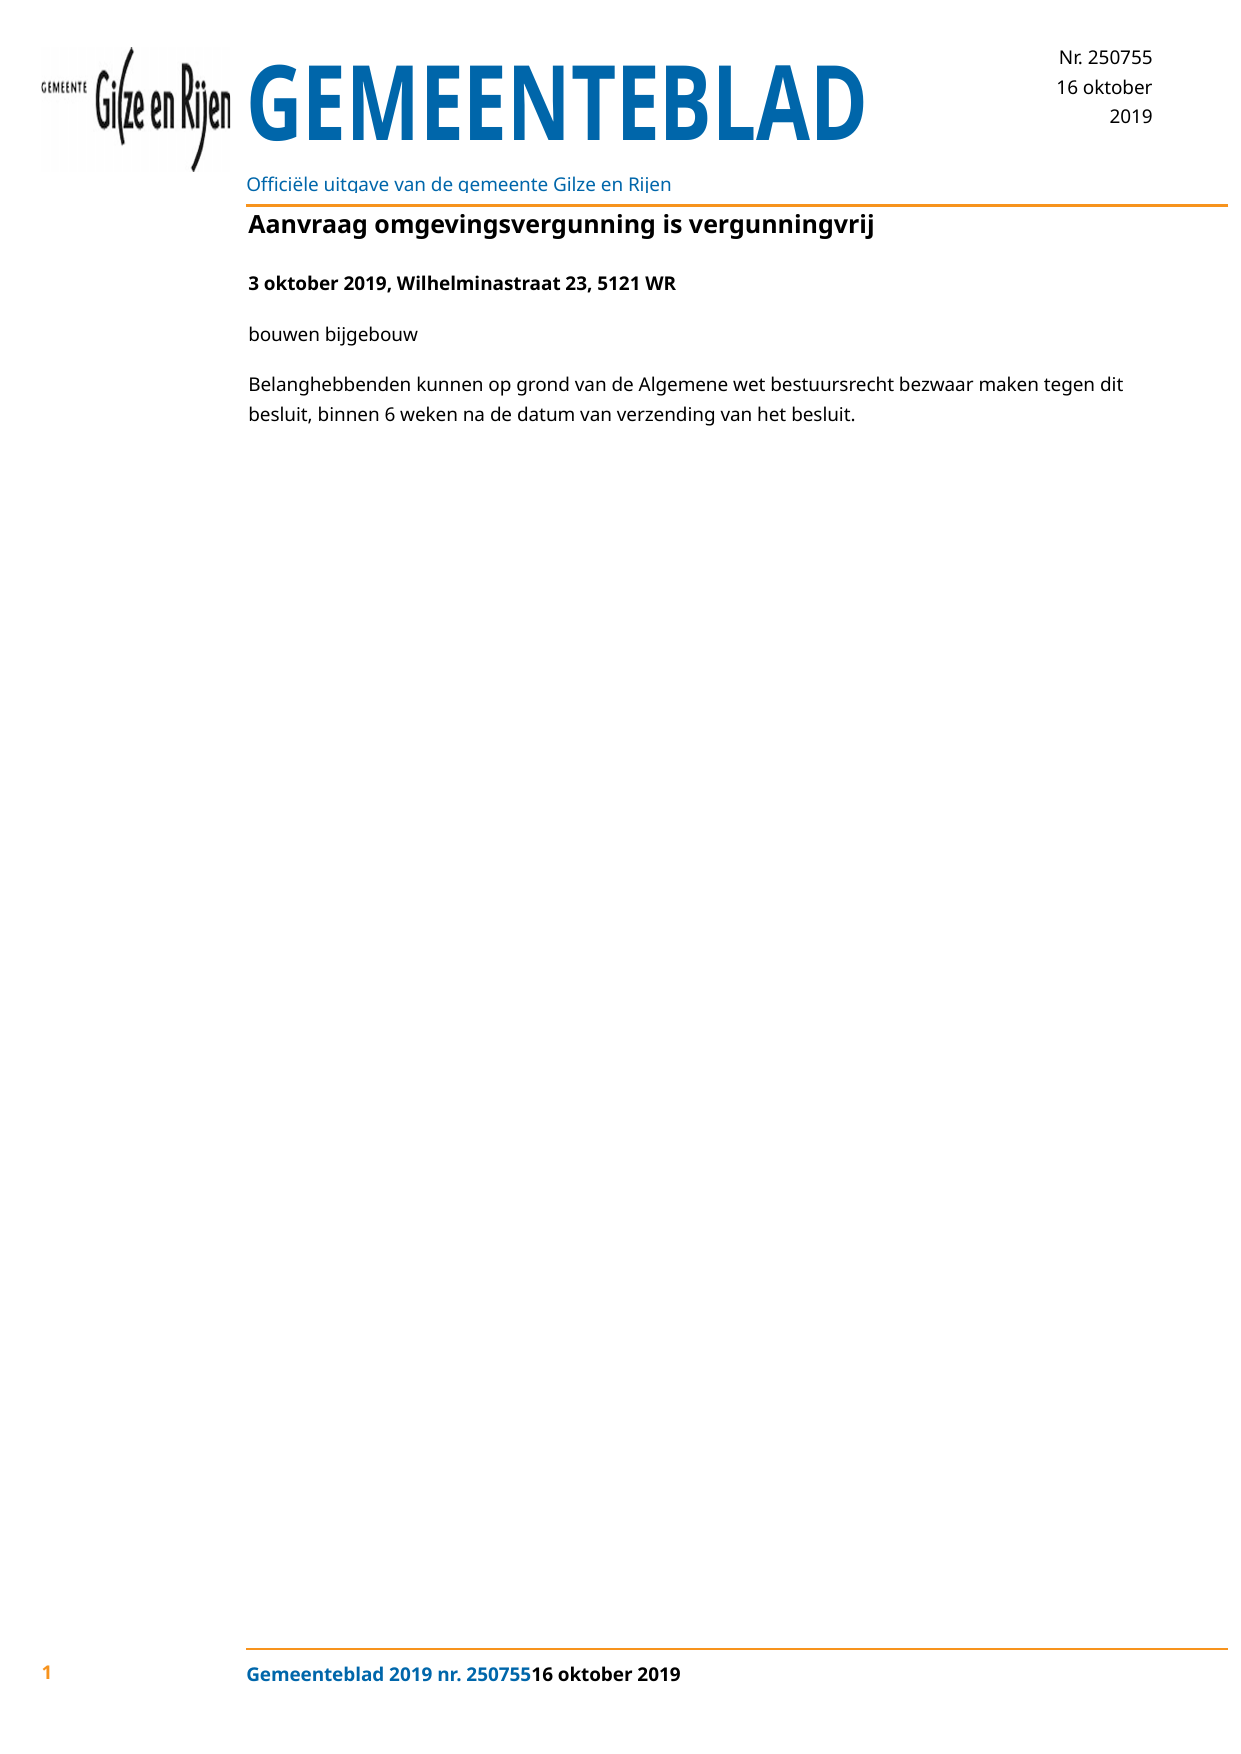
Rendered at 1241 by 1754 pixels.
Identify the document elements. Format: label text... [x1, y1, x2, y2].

text Belanghebbenden kunnen op grond van de Algemene wet bestuursrecht bezwaar maken tegen dit besluit, binnen 6 weken na de datum van verzending van het besluit. [248, 371, 1152, 426]
text 3 oktober 2019, Wilhelminastraat 23, 5121 WR [248, 270, 1152, 296]
text Aanvraag omgevingsvergunning is vergunningvrij [248, 207, 1152, 241]
picture [41, 47, 231, 172]
text bouwen bijgebouw [248, 321, 1152, 346]
